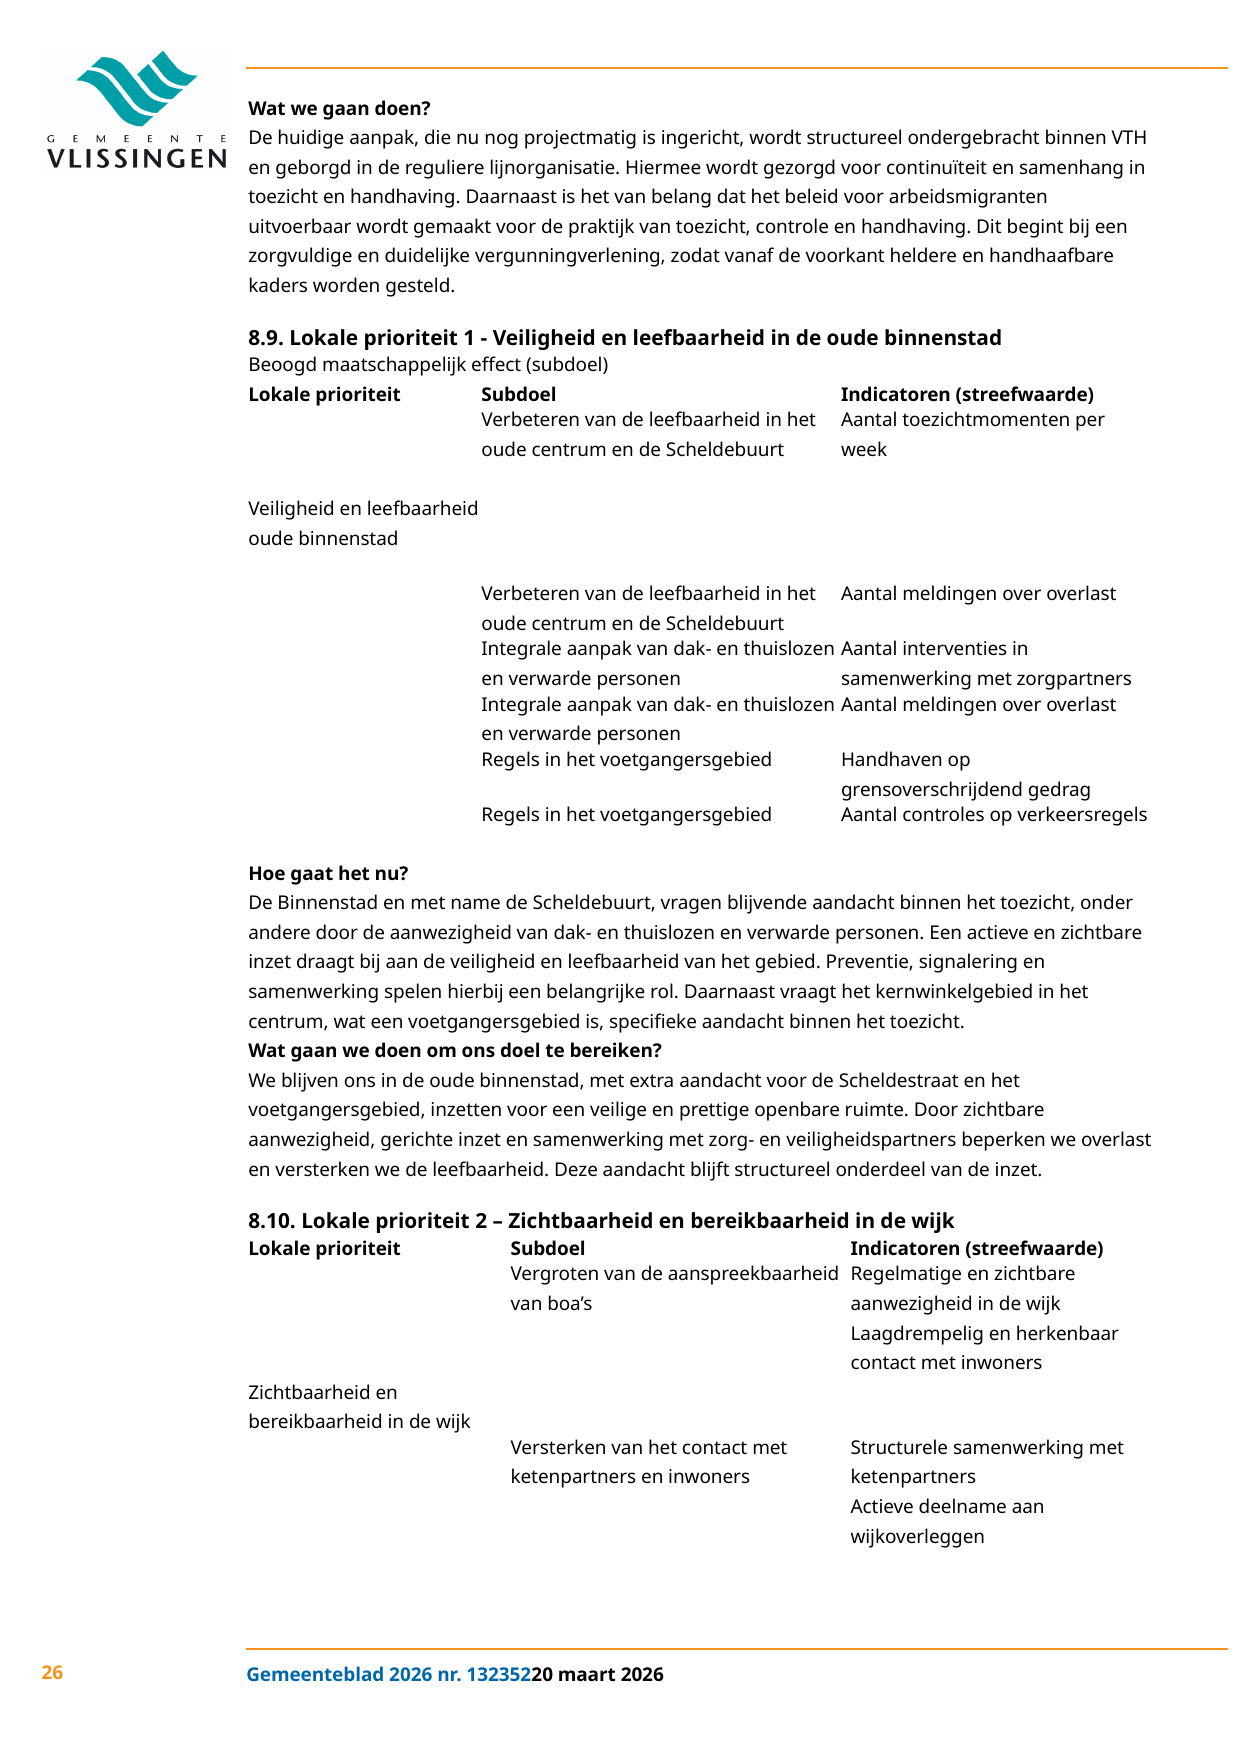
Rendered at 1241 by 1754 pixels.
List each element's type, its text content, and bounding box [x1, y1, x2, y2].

text 8.10. Lokale prioriteit 2 – Zichtbaarheid en bereikbaarheid in de wijk [248, 1206, 1152, 1235]
text Wat we gaan doen? [248, 95, 1152, 121]
table_cell Structurele samenwerking met ketenpartners Actieve deelname aan wijkoverleggen [850, 1434, 1152, 1549]
table_cell Verbeteren van de leefbaarheid in het oude centrum en de Scheldebuurt [481, 580, 841, 636]
table_cell Integrale aanpak van dak- en thuislozen en verwarde personen [481, 691, 841, 746]
table_cell Vergroten van de aanspreekbaarheid van boa’s [510, 1261, 850, 1434]
text Wat gaan we doen om ons doel te bereiken? [248, 1037, 1152, 1063]
text We blijven ons in de oude binnenstad, met extra aandacht voor de Scheldestraat en het voetgangersgebied, inzetten voor een veilige en prettige openbare ruimte. Door zichtbare aanwezigheid, gerichte inzet en samenwerking met zorg- en veiligheidspartners beperken we overlast en versterken we de leefbaarheid. Deze aandacht blijft structureel onderdeel van de inzet. [248, 1067, 1152, 1182]
table_header Indicatoren (streefwaarde) [841, 381, 1152, 407]
table_header Subdoel [510, 1235, 850, 1261]
table_cell Zichtbaarheid en bereikbaarheid in de wijk [248, 1261, 510, 1434]
table_cell Regelmatige en zichtbare aanwezigheid in de wijk Laagdrempelig en herkenbaar contact met inwoners [850, 1261, 1152, 1434]
table_header Lokale prioriteit [248, 381, 481, 407]
table_cell Regels in het voetgangersgebied [481, 746, 841, 801]
table_header Indicatoren (streefwaarde) [850, 1235, 1152, 1261]
table_cell Aantal interventies in samenwerking met zorgpartners [841, 636, 1152, 691]
text De huidige aanpak, die nu nog projectmatig is ingericht, wordt structureel ondergebracht binnen VTH en geborgd in de reguliere lijnorganisatie. Hiermee wordt gezorgd voor continuïteit en samenhang in toezicht en handhaving. Daarnaast is het van belang dat het beleid voor arbeidsmigranten uitvoerbaar wordt gemaakt voor de praktijk van toezicht, controle en handhaving. Dit begint bij een zorgvuldige en duidelijke vergunningverlening, zodat vanaf de voorkant heldere en handhaafbare kaders worden gesteld. [248, 124, 1152, 298]
table_cell Versterken van het contact met ketenpartners en inwoners [510, 1434, 850, 1549]
table_cell [248, 801, 481, 827]
table_header Subdoel [481, 381, 841, 407]
text 8.9. Lokale prioriteit 1 - Veiligheid en leefbaarheid in de oude binnenstad [248, 323, 1152, 351]
table_cell Aantal meldingen over overlast [841, 580, 1152, 636]
text Hoe gaat het nu? [248, 860, 1152, 886]
table_cell [248, 580, 481, 636]
table_header Lokale prioriteit [248, 1235, 510, 1261]
table_cell Aantal meldingen over overlast [841, 691, 1152, 746]
table_cell Handhaven op grensoverschrijdend gedrag [841, 746, 1152, 801]
table_cell Regels in het voetgangersgebied [481, 801, 841, 827]
table_cell [248, 1434, 510, 1549]
table_cell Integrale aanpak van dak- en thuislozen en verwarde personen [481, 636, 841, 691]
table_cell Aantal controles op verkeersregels [841, 801, 1152, 827]
table_cell Veiligheid en leefbaarheid oude binnenstad [248, 407, 481, 580]
table_cell Aantal toezichtmomenten per week [841, 407, 1152, 580]
table_cell [248, 691, 481, 746]
table_cell [248, 746, 481, 801]
table_cell [248, 636, 481, 691]
text De Binnenstad en met name de Scheldebuurt, vragen blijvende aandacht binnen het toezicht, onder andere door de aanwezigheid van dak- en thuislozen en verwarde personen. Een actieve en zichtbare inzet draagt bij aan de veiligheid en leefbaarheid van het gebied. Preventie, signalering en samenwerking spelen hierbij een belangrijke rol. Daarnaast vraagt het kernwinkelgebied in het centrum, wat een voetgangersgebied is, specifieke aandacht binnen het toezicht. [248, 889, 1152, 1034]
table_cell Verbeteren van de leefbaarheid in het oude centrum en de Scheldebuurt [481, 407, 841, 580]
text Beoogd maatschappelijk effect (subdoel) [248, 351, 1152, 377]
picture [41, 47, 231, 172]
